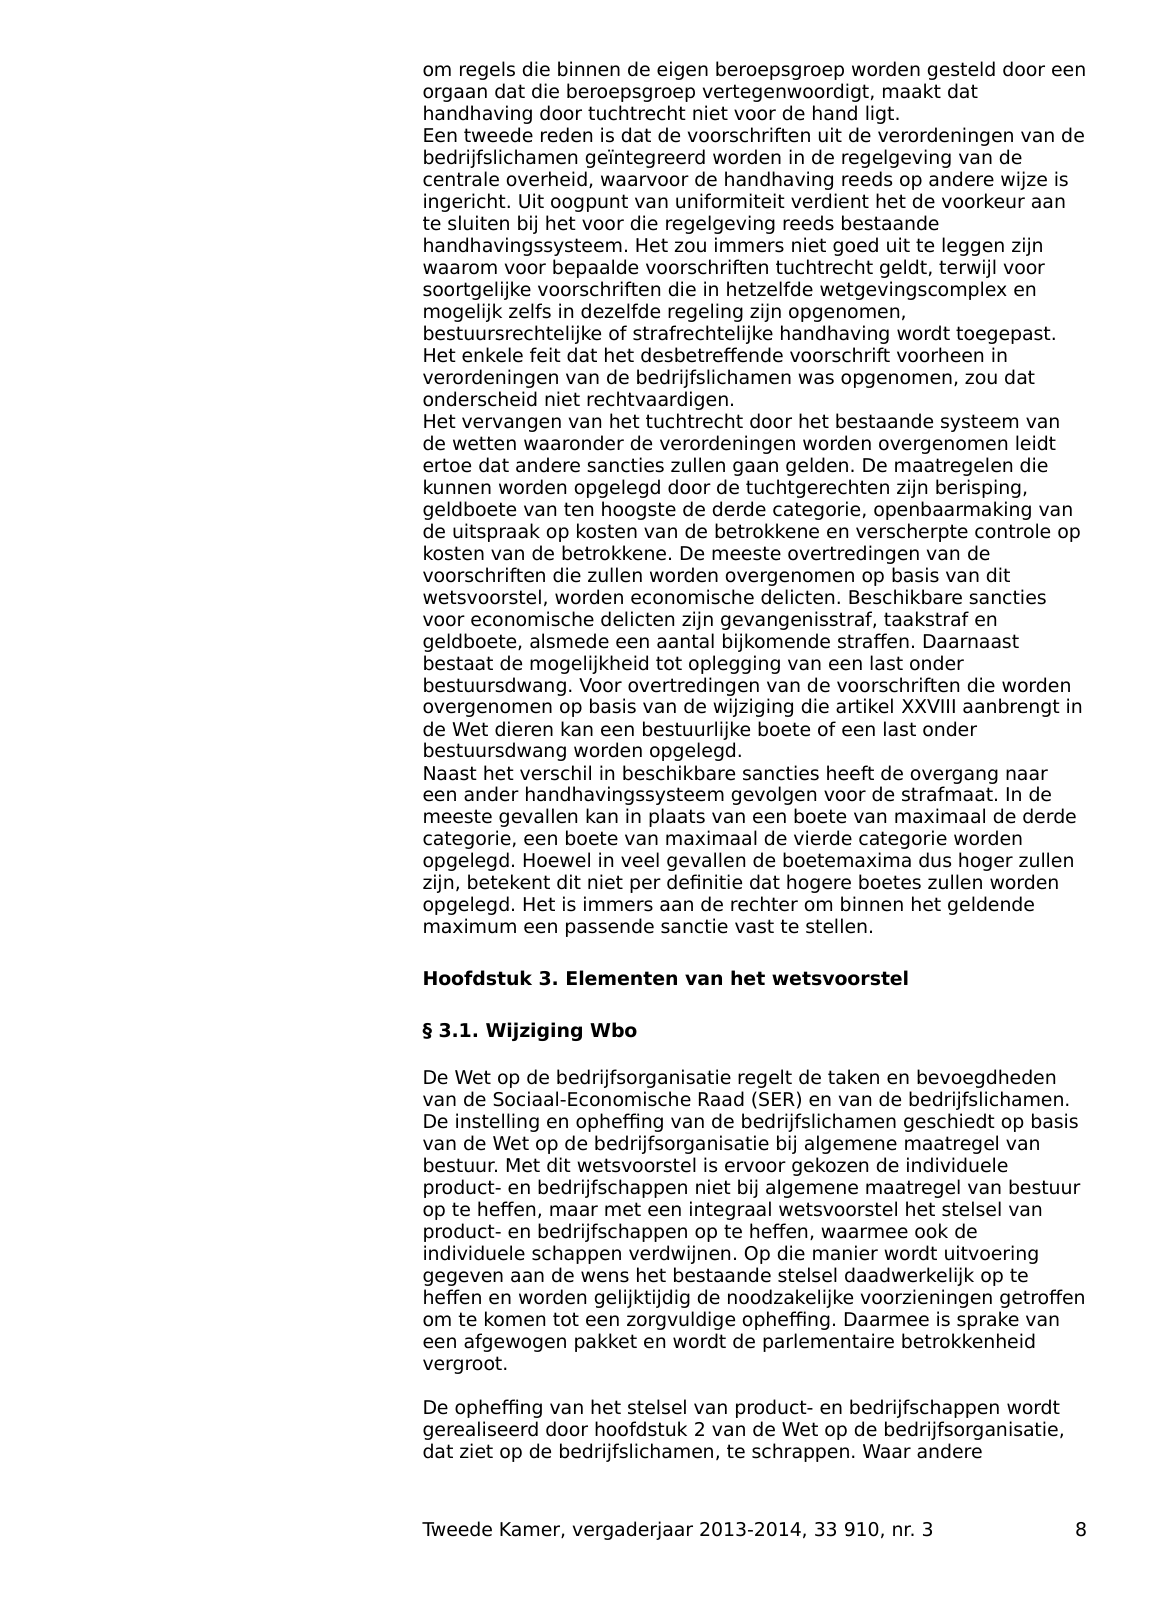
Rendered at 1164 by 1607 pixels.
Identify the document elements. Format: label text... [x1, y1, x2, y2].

text De opheffing van het stelsel van product- en bedrijfschappen wordt gerealiseerd door hoofdstuk 2 van de Wet op de bedrijfsorganisatie, dat ziet op de bedrijfslichamen, te schrappen. Waar andere [422, 1397, 1087, 1463]
text om regels die binnen de eigen beroepsgroep worden gesteld door een orgaan dat die beroepsgroep vertegenwoordigt, maakt dat handhaving door tuchtrecht niet voor de hand ligt. [422, 59, 1087, 125]
text Naast het verschil in beschikbare sancties heeft de overgang naar een ander handhavingssysteem gevolgen voor de strafmaat. In de meeste gevallen kan in plaats van een boete van maximaal de derde categorie, een boete van maximaal de vierde categorie worden opgelegd. Hoewel in veel gevallen de boetemaxima dus hoger zullen zijn, betekent dit niet per definitie dat hogere boetes zullen worden opgelegd. Het is immers aan de rechter om binnen het geldende maximum een passende sanctie vast te stellen. [422, 762, 1087, 938]
subtitle Hoofdstuk 3. Elementen van het wetsvoorstel [422, 968, 1087, 990]
subtitle § 3.1. Wijziging Wbo [422, 1020, 1087, 1042]
text Het vervangen van het tuchtrecht door het bestaande systeem van de wetten waaronder de verordeningen worden overgenomen leidt ertoe dat andere sancties zullen gaan gelden. De maatregelen die kunnen worden opgelegd door de tuchtgerechten zijn berisping, geldboete van ten hoogste de derde categorie, openbaarmaking van de uitspraak op kosten van de betrokkene en verscherpte controle op kosten van de betrokkene. De meeste overtredingen van de voorschriften die zullen worden overgenomen op basis van dit wetsvoorstel, worden economische delicten. Beschikbare sancties voor economische delicten zijn gevangenisstraf, taakstraf en geldboete, alsmede een aantal bijkomende straffen. Daarnaast bestaat de mogelijkheid tot oplegging van een last onder bestuursdwang. Voor overtredingen van de voorschriften die worden overgenomen op basis van de wijziging die artikel XXVIII aanbrengt in de Wet dieren kan een bestuurlijke boete of een last onder bestuursdwang worden opgelegd. [422, 411, 1087, 762]
text Een tweede reden is dat de voorschriften uit de verordeningen van de bedrijfslichamen geïntegreerd worden in de regelgeving van de centrale overheid, waarvoor de handhaving reeds op andere wijze is ingericht. Uit oogpunt van uniformiteit verdient het de voorkeur aan te sluiten bij het voor die regelgeving reeds bestaande handhavingssysteem. Het zou immers niet goed uit te leggen zijn waarom voor bepaalde voorschriften tuchtrecht geldt, terwijl voor soortgelijke voorschriften die in hetzelfde wetgevingscomplex en mogelijk zelfs in dezelfde regeling zijn opgenomen, bestuursrechtelijke of strafrechtelijke handhaving wordt toegepast. Het enkele feit dat het desbetreffende voorschrift voorheen in verordeningen van de bedrijfslichamen was opgenomen, zou dat onderscheid niet rechtvaardigen. [422, 125, 1087, 411]
text De Wet op de bedrijfsorganisatie regelt de taken en bevoegdheden van de Sociaal-Economische Raad (SER) en van de bedrijfslichamen. De instelling en opheffing van de bedrijfslichamen geschiedt op basis van de Wet op de bedrijfsorganisatie bij algemene maatregel van bestuur. Met dit wetsvoorstel is ervoor gekozen de individuele product- en bedrijfschappen niet bij algemene maatregel van bestuur op te heffen, maar met een integraal wetsvoorstel het stelsel van product- en bedrijfschappen op te heffen, waarmee ook de individuele schappen verdwijnen. Op die manier wordt uitvoering gegeven aan de wens het bestaande stelsel daadwerkelijk op te heffen en worden gelijktijdig de noodzakelijke voorzieningen getroffen om te komen tot een zorgvuldige opheffing. Daarmee is sprake van een afgewogen pakket en wordt de parlementaire betrokkenheid vergroot. [422, 1067, 1087, 1375]
